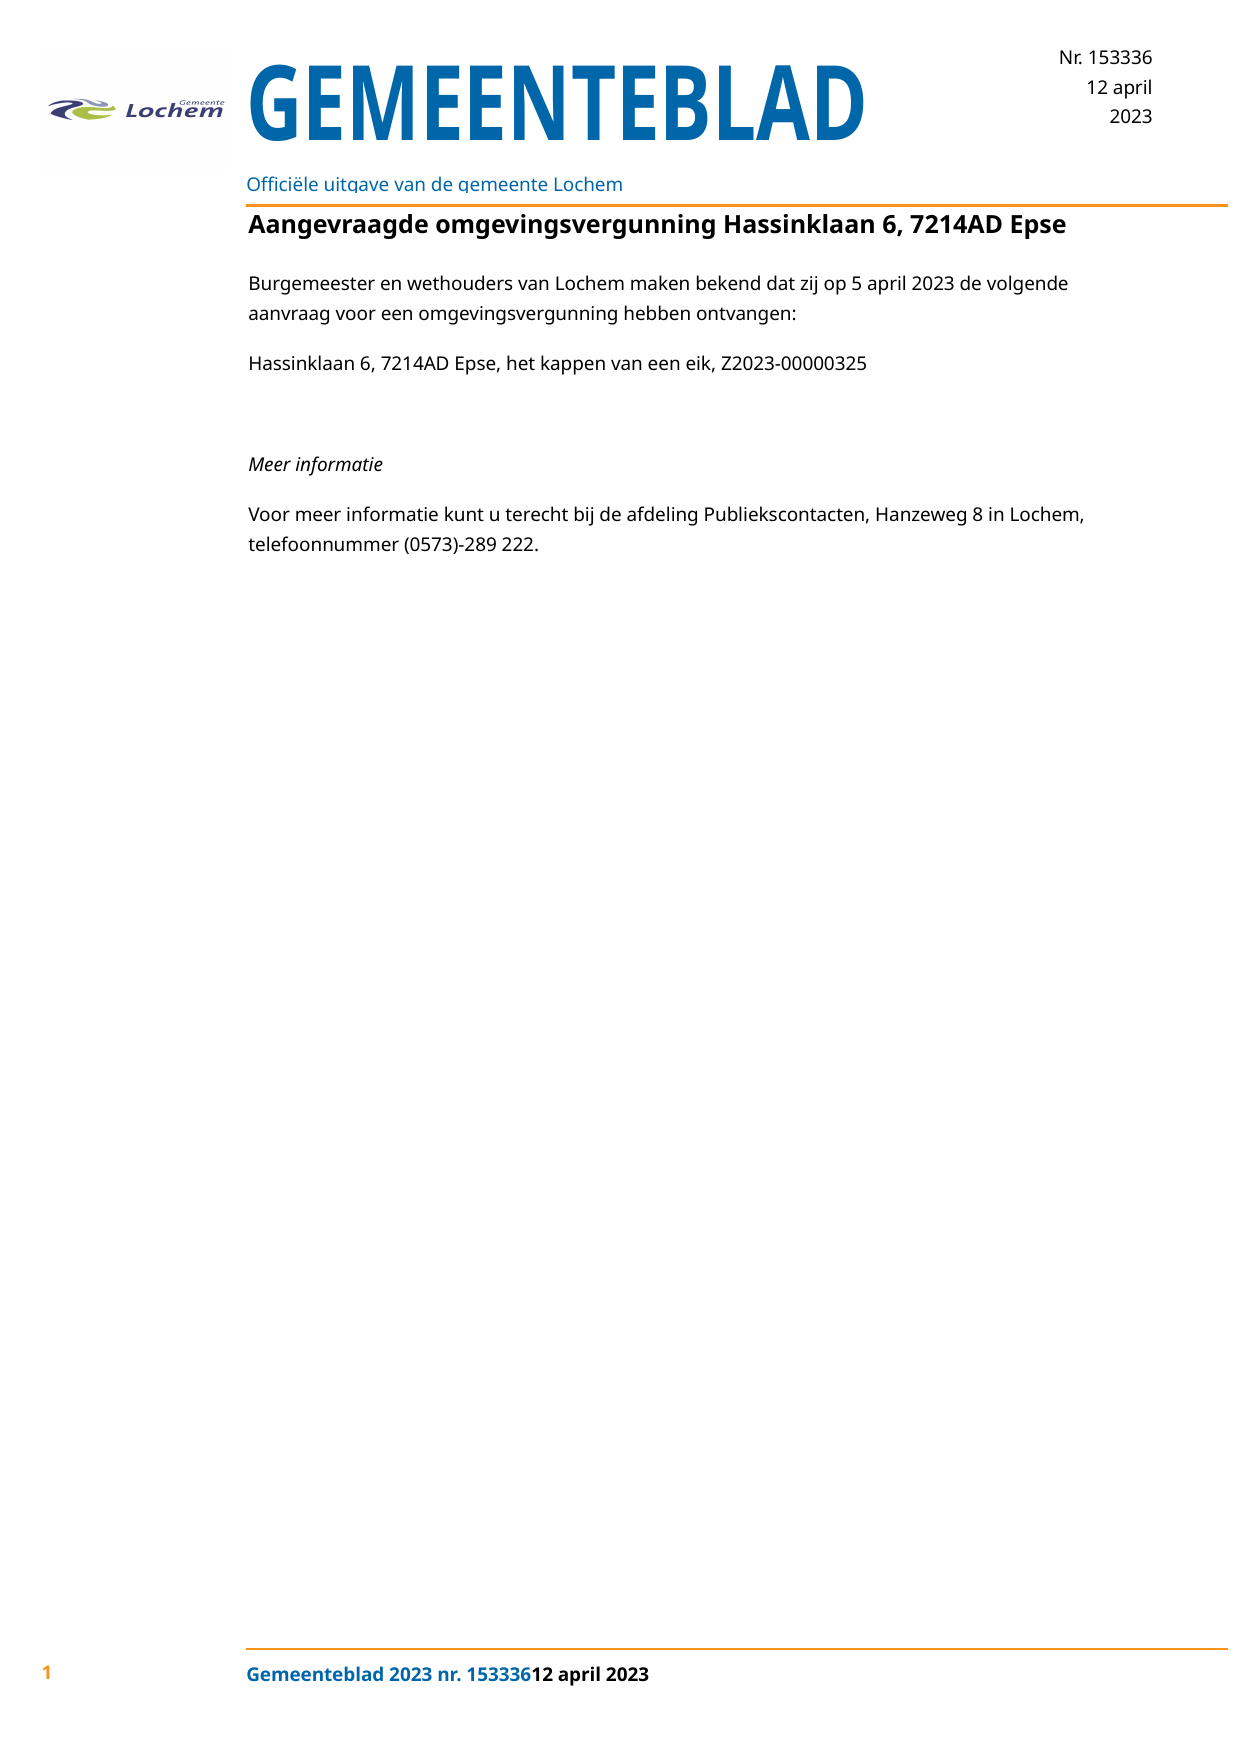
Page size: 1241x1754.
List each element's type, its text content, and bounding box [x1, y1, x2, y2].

text Hassinklaan 6, 7214AD Epse, het kappen van een eik, Z2023-00000325 [248, 350, 1152, 376]
text Aangevraagde omgevingsvergunning Hassinklaan 6, 7214AD Epse [248, 207, 1152, 241]
text Meer informatie [248, 451, 1152, 477]
picture [41, 47, 231, 172]
text Burgemeester en wethouders van Lochem maken bekend dat zij op 5 april 2023 de volgende aanvraag voor een omgevingsvergunning hebben ontvangen: [248, 270, 1152, 326]
text Voor meer informatie kunt u terecht bij de afdeling Publiekscontacten, Hanzeweg 8 in Lochem, telefoonnummer (0573)-289 222. [248, 502, 1152, 557]
